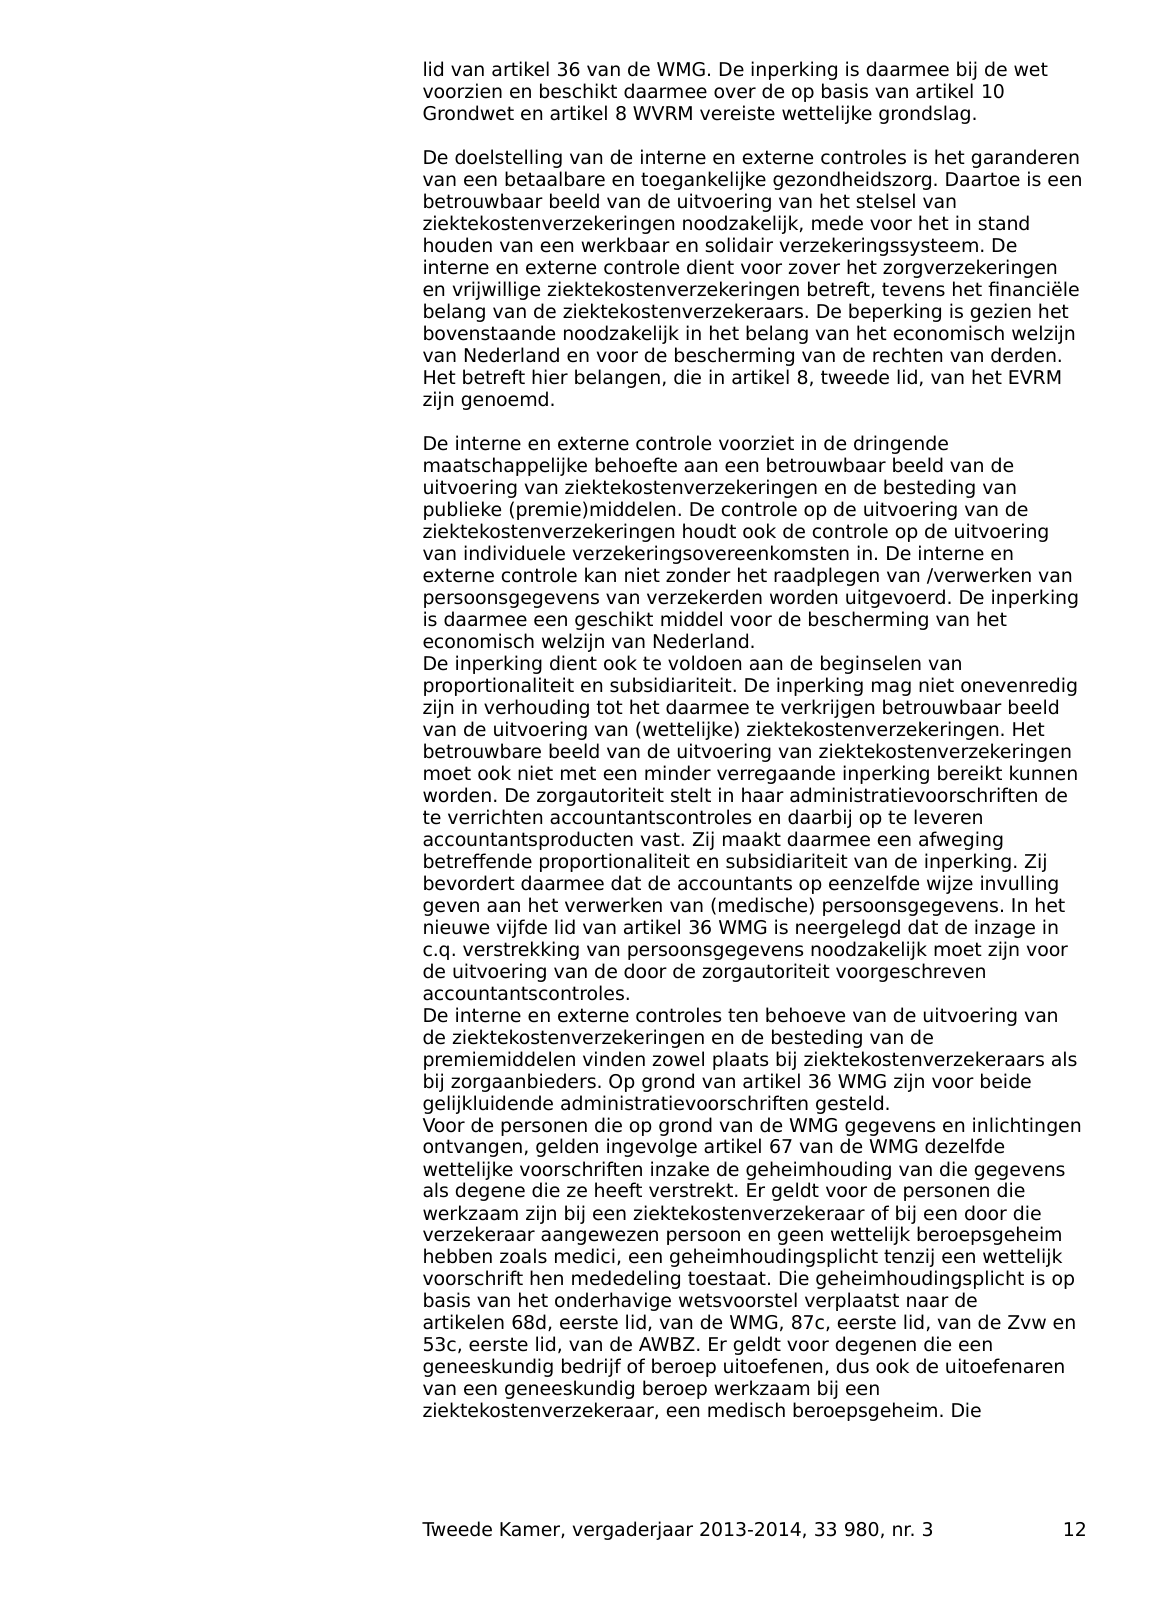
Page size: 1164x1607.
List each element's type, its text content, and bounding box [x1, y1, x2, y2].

text De interne en externe controles ten behoeve van de uitvoering van de ziektekostenverzekeringen en de besteding van de premiemiddelen vinden zowel plaats bij ziektekostenverzekeraars als bij zorgaanbieders. Op grond van artikel 36 WMG zijn voor beide gelijkluidende administratievoorschriften gesteld. [422, 1004, 1087, 1114]
text De doelstelling van de interne en externe controles is het garanderen van een betaalbare en toegankelijke gezondheidszorg. Daartoe is een betrouwbaar beeld van de uitvoering van het stelsel van ziektekostenverzekeringen noodzakelijk, mede voor het in stand houden van een werkbaar en solidair verzekeringssysteem. De interne en externe controle dient voor zover het zorgverzekeringen en vrijwillige ziektekostenverzekeringen betreft, tevens het financiële belang van de ziektekostenverzekeraars. De beperking is gezien het bovenstaande noodzakelijk in het belang van het economisch welzijn van Nederland en voor de bescherming van de rechten van derden. Het betreft hier belangen, die in artikel 8, tweede lid, van het EVRM zijn genoemd. [422, 147, 1087, 411]
text De interne en externe controle voorziet in de dringende maatschappelijke behoefte aan een betrouwbaar beeld van de uitvoering van ziektekostenverzekeringen en de besteding van publieke (premie)middelen. De controle op de uitvoering van de ziektekostenverzekeringen houdt ook de controle op de uitvoering van individuele verzekeringsovereenkomsten in. De interne en externe controle kan niet zonder het raadplegen van /verwerken van persoonsgegevens van verzekerden worden uitgevoerd. De inperking is daarmee een geschikt middel voor de bescherming van het economisch welzijn van Nederland. [422, 433, 1087, 653]
text Voor de personen die op grond van de WMG gegevens en inlichtingen ontvangen, gelden ingevolge artikel 67 van de WMG dezelfde wettelijke voorschriften inzake de geheimhouding van die gegevens als degene die ze heeft verstrekt. Er geldt voor de personen die werkzaam zijn bij een ziektekostenverzekeraar of bij een door die verzekeraar aangewezen persoon en geen wettelijk beroepsgeheim hebben zoals medici, een geheimhoudingsplicht tenzij een wettelijk voorschrift hen mededeling toestaat. Die geheimhoudingsplicht is op basis van het onderhavige wetsvoorstel verplaatst naar de artikelen 68d, eerste lid, van de WMG, 87c, eerste lid, van de Zvw en 53c, eerste lid, van de AWBZ. Er geldt voor degenen die een geneeskundig bedrijf of beroep uitoefenen, dus ook de uitoefenaren van een geneeskundig beroep werkzaam bij een ziektekostenverzekeraar, een medisch beroepsgeheim. Die [422, 1114, 1087, 1422]
text lid van artikel 36 van de WMG. De inperking is daarmee bij de wet voorzien en beschikt daarmee over de op basis van artikel 10 Grondwet en artikel 8 WVRM vereiste wettelijke grondslag. [422, 59, 1087, 125]
text De inperking dient ook te voldoen aan de beginselen van proportionaliteit en subsidiariteit. De inperking mag niet onevenredig zijn in verhouding tot het daarmee te verkrijgen betrouwbaar beeld van de uitvoering van (wettelijke) ziektekostenverzekeringen. Het betrouwbare beeld van de uitvoering van ziektekostenverzekeringen moet ook niet met een minder verregaande inperking bereikt kunnen worden. De zorgautoriteit stelt in haar administratievoorschriften de te verrichten accountantscontroles en daarbij op te leveren accountantsproducten vast. Zij maakt daarmee een afweging betreffende proportionaliteit en subsidiariteit van de inperking. Zij bevordert daarmee dat de accountants op eenzelfde wijze invulling geven aan het verwerken van (medische) persoonsgegevens. In het nieuwe vijfde lid van artikel 36 WMG is neergelegd dat de inzage in c.q. verstrekking van persoonsgegevens noodzakelijk moet zijn voor de uitvoering van de door de zorgautoriteit voorgeschreven accountantscontroles. [422, 653, 1087, 1004]
